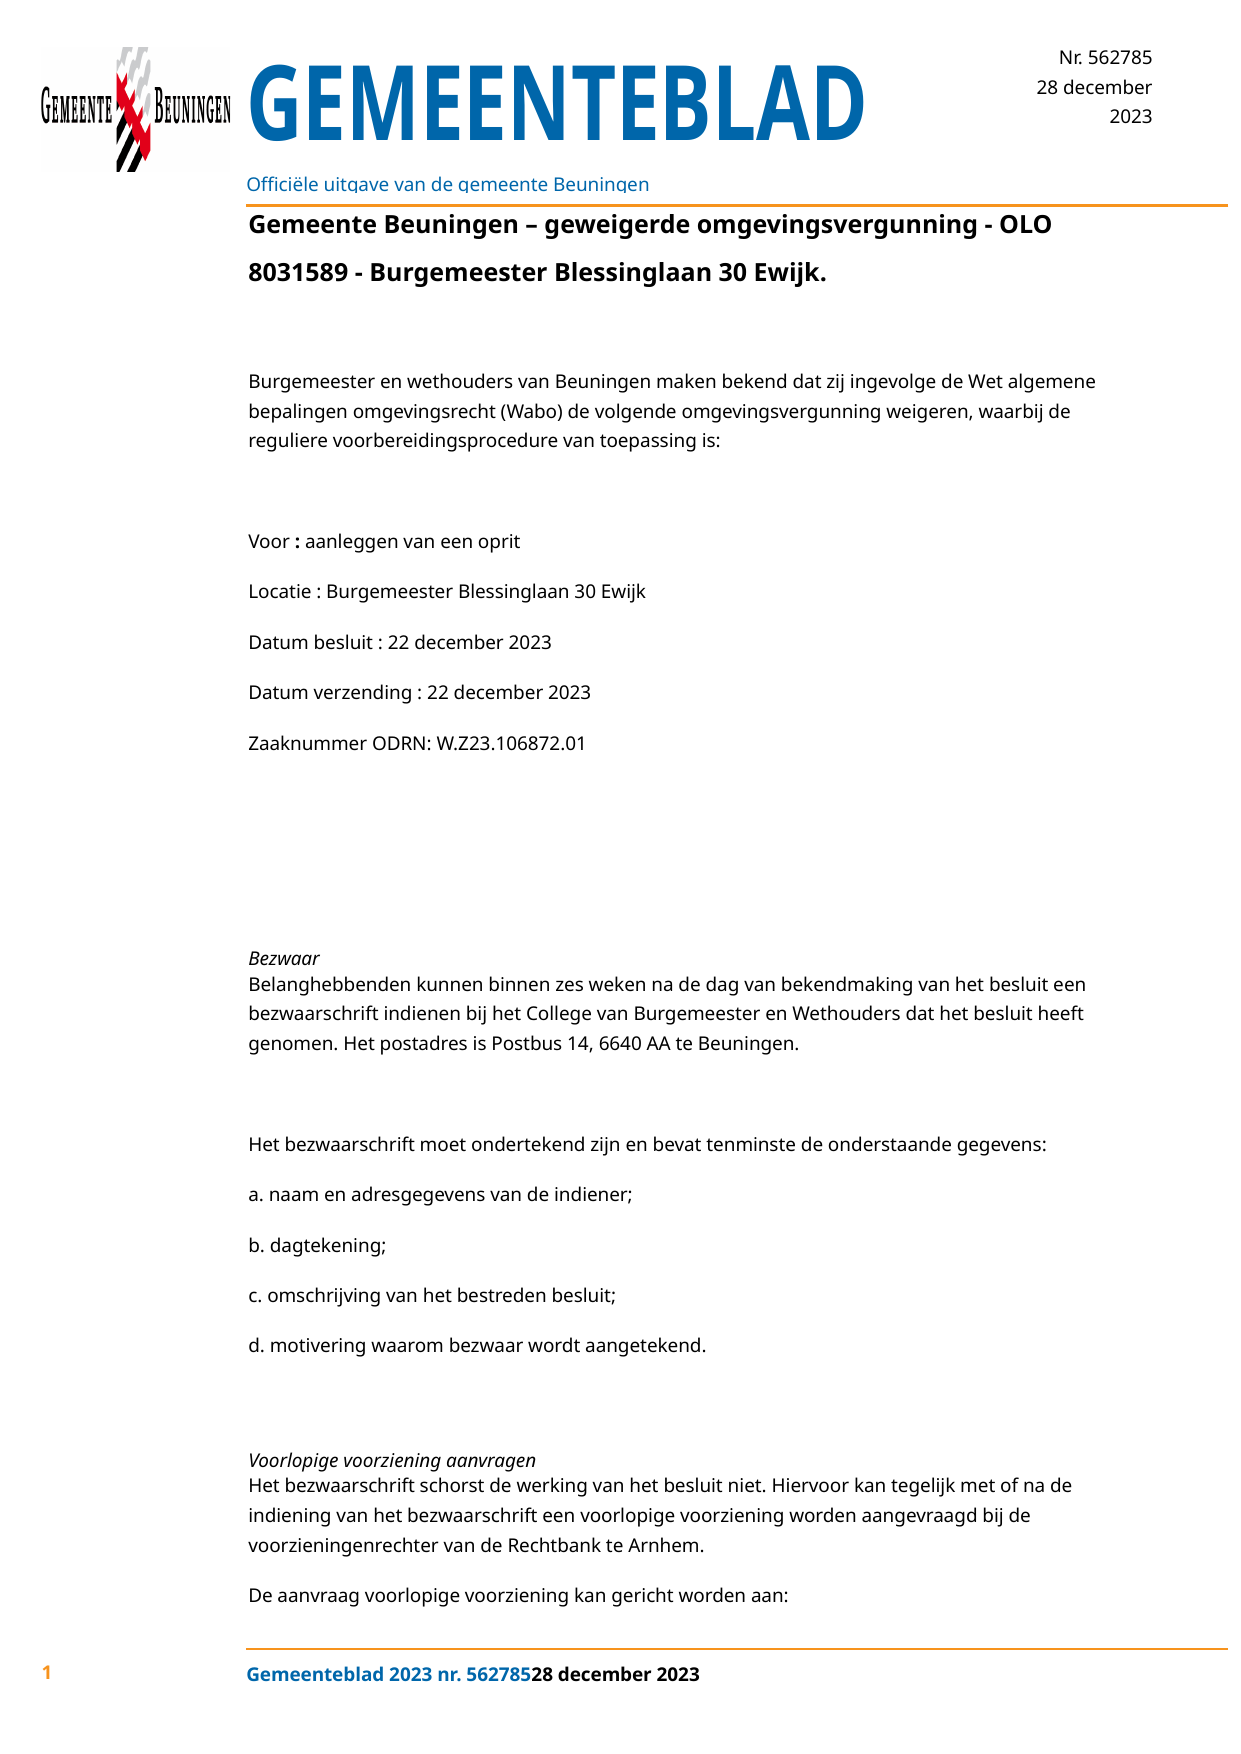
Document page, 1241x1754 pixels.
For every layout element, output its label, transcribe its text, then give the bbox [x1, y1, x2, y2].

text Het bezwaarschrift moet ondertekend zijn en bevat tenminste de onderstaande gegevens: [248, 1131, 1152, 1157]
text Gemeente Beuningen – geweigerde omgevingsvergunning - OLO 8031589 - Burgemeester Blessinglaan 30 Ewijk. [248, 207, 1152, 288]
text Zaaknummer ODRN: W.Z23.106872.01 [248, 730, 1152, 756]
text c. omschrijving van het bestreden besluit; [248, 1282, 1152, 1308]
text Burgemeester en wethouders van Beuningen maken bekend dat zij ingevolge de Wet algemene bepalingen omgevingsrecht (Wabo) de volgende omgevingsvergunning weigeren, waarbij de reguliere voorbereidingsprocedure van toepassing is: [248, 368, 1152, 453]
text Datum besluit : 22 december 2023 [248, 629, 1152, 655]
text Voorlopige voorziening aanvragen [248, 1447, 1152, 1473]
text b. dagtekening; [248, 1232, 1152, 1257]
text De aanvraag voorlopige voorziening kan gericht worden aan: [248, 1582, 1152, 1608]
text Voor : aanleggen van een oprit [248, 528, 1152, 554]
text Datum verzending : 22 december 2023 [248, 679, 1152, 705]
picture [41, 47, 231, 172]
text Locatie : Burgemeester Blessinglaan 30 Ewijk [248, 579, 1152, 604]
text Het bezwaarschrift schorst de werking van het besluit niet. Hiervoor kan tegelijk met of na de indiening van het bezwaarschrift een voorlopige voorziening worden aangevraagd bij de voorzieningenrechter van de Rechtbank te Arnhem. [248, 1473, 1152, 1558]
text d. motivering waarom bezwaar wordt aangetekend. [248, 1333, 1152, 1358]
text Bezwaar [248, 945, 1152, 971]
text a. naam en adresgegevens van de indiener; [248, 1181, 1152, 1207]
text Belanghebbenden kunnen binnen zes weken na de dag van bekendmaking van het besluit een bezwaarschrift indienen bij het College van Burgemeester en Wethouders dat het besluit heeft genomen. Het postadres is Postbus 14, 6640 AA te Beuningen. [248, 971, 1152, 1056]
